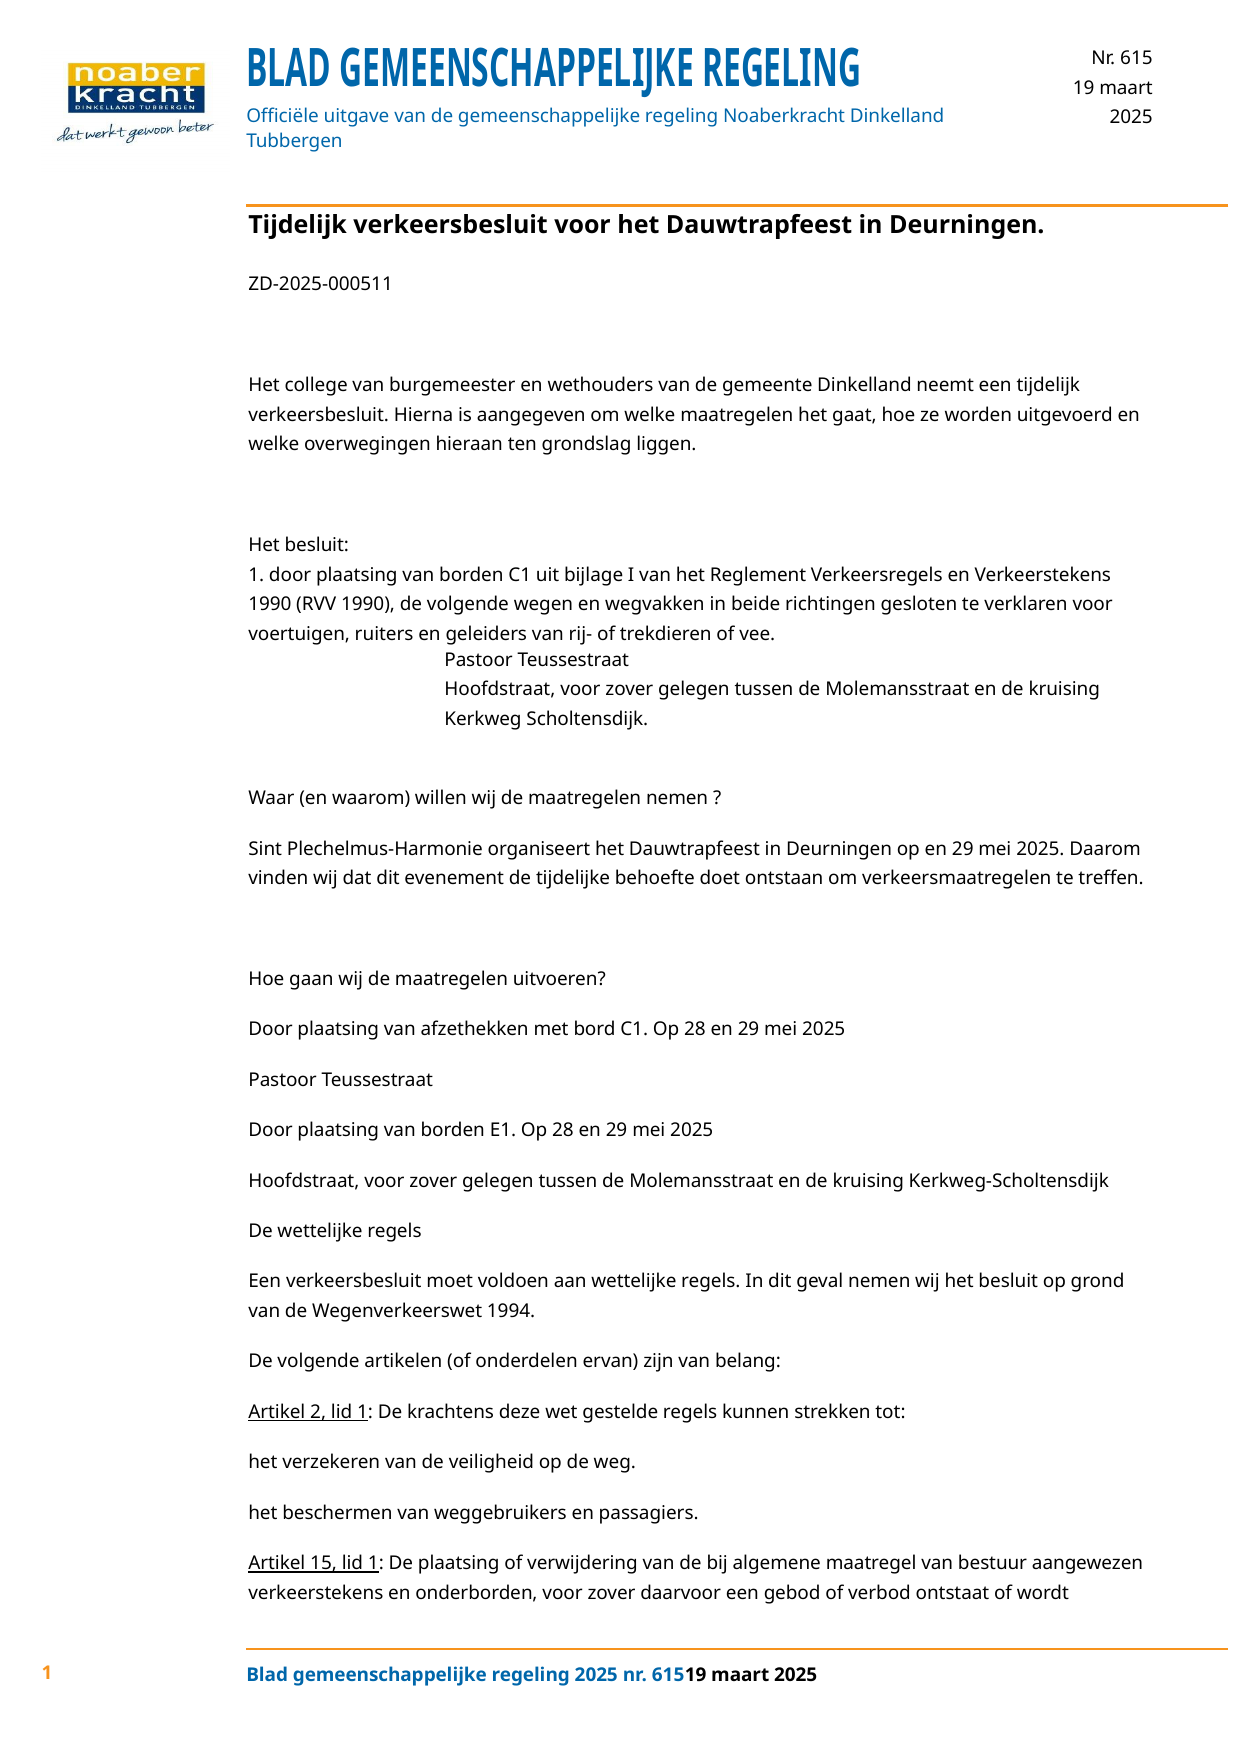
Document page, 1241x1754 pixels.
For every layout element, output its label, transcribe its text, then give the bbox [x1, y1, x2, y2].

text Artikel 2, lid 1: De krachtens deze wet gestelde regels kunnen strekken tot: [248, 1398, 1152, 1424]
table_header Het besluit: 1. door plaatsing van borden C1 uit bijlage I van het Reglement Verkeersregels en Verkeerstekens 1990 (RVV 1990), de volgende wegen en wegvakken in beide richtingen gesloten te verklaren voor voertuigen, ruiters en geleiders van rij- of trekdieren of vee. [248, 531, 1152, 646]
text Sint Plechelmus-Harmonie organiseert het Dauwtrapfeest in Deurningen op en 29 mei 2025. Daarom vinden wij dat dit evenement de tijdelijke behoefte doet ontstaan om verkeersmaatregelen te treffen. [248, 835, 1152, 890]
text het beschermen van weggebruikers en passagiers. [248, 1499, 1152, 1524]
text Hoofdstraat, voor zover gelegen tussen de Molemansstraat en de kruising Kerkweg-Scholtensdijk [248, 1167, 1152, 1192]
text Artikel 15, lid 1: De plaatsing of verwijdering van de bij algemene maatregel van bestuur aangewezen verkeerstekens en onderborden, voor zover daarvoor een gebod of verbod ontstaat of wordt [248, 1549, 1152, 1604]
text Waar (en waarom) willen wij de maatregelen nemen ? [248, 784, 1152, 810]
text Het college van burgemeester en wethouders van de gemeente Dinkelland neemt een tijdelijk verkeersbesluit. Hierna is aangegeven om welke maatregelen het gaat, hoe ze worden uitgevoerd en welke overwegingen hieraan ten grondslag liggen. [248, 371, 1152, 456]
text ZD-2025-000511 [248, 270, 1152, 296]
table_cell Pastoor Teussestraat Hoofdstraat, voor zover gelegen tussen de Molemansstraat en de kruising Kerkweg Scholtensdijk. [444, 646, 1152, 731]
text het verzekeren van de veiligheid op de weg. [248, 1448, 1152, 1474]
text De volgende artikelen (of onderdelen ervan) zijn van belang: [248, 1348, 1152, 1373]
text Door plaatsing van borden E1. Op 28 en 29 mei 2025 [248, 1116, 1152, 1142]
text Door plaatsing van afzethekken met bord C1. Op 28 en 29 mei 2025 [248, 1016, 1152, 1041]
text De wettelijke regels [248, 1217, 1152, 1243]
text Pastoor Teussestraat [248, 1066, 1152, 1092]
text Een verkeersbesluit moet voldoen aan wettelijke regels. In dit geval nemen wij het besluit op grond van de Wegenverkeerswet 1994. [248, 1268, 1152, 1323]
text Hoe gaan wij de maatregelen uitvoeren? [248, 965, 1152, 991]
picture [41, 47, 231, 172]
table_cell [248, 646, 444, 731]
text Tijdelijk verkeersbesluit voor het Dauwtrapfeest in Deurningen. [248, 207, 1152, 241]
